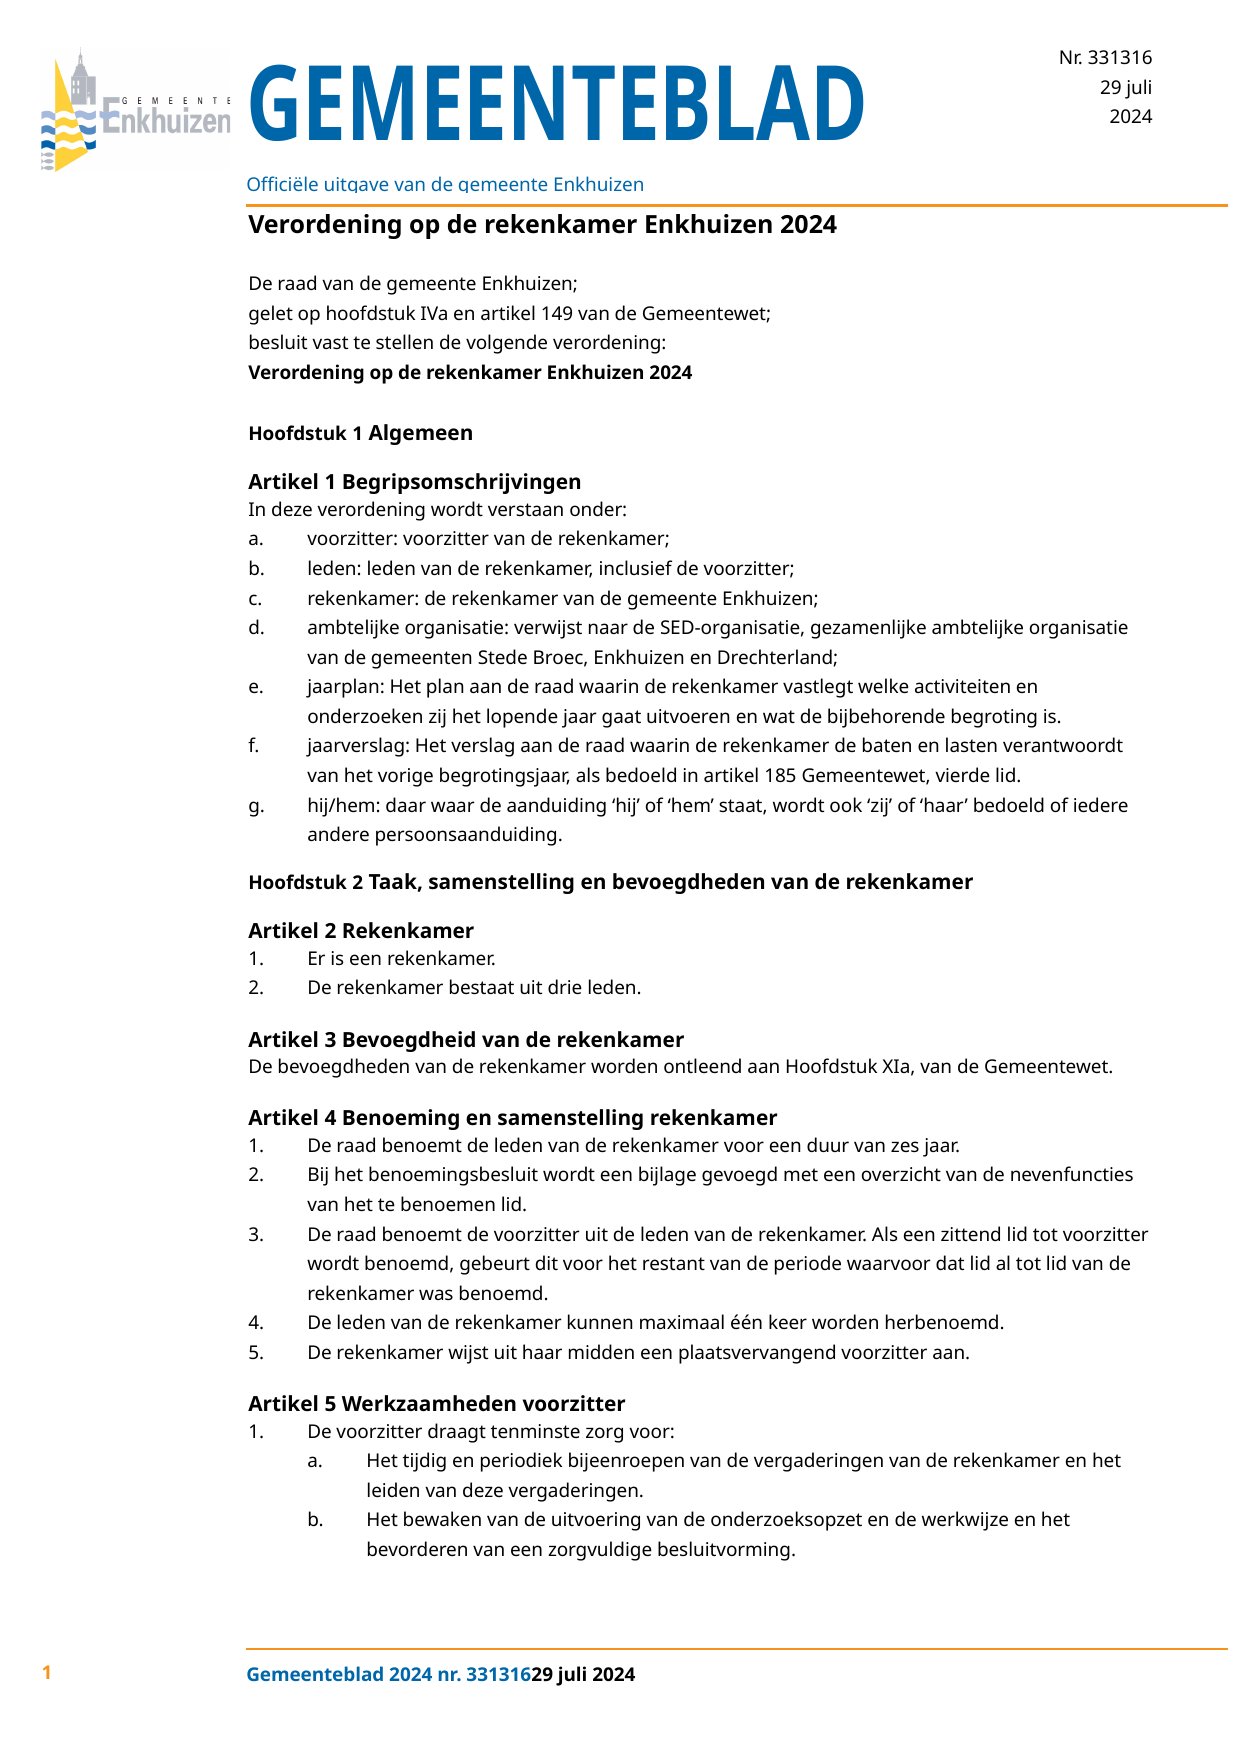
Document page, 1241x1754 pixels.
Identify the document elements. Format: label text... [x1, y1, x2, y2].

text Hoofdstuk 1 Algemeen [248, 418, 1152, 447]
text De raad van de gemeente Enkhuizen; [248, 270, 1152, 296]
list Het tijdig en periodiek bijeenroepen van de vergaderingen van de rekenkamer en het leiden van deze vergaderingen. [307, 1447, 1152, 1503]
list rekenkamer: de rekenkamer van de gemeente Enkhuizen; [248, 585, 1152, 610]
list jaarplan: Het plan aan de raad waarin de rekenkamer vastlegt welke activiteiten en onderzoeken zij het lopende jaar gaat uitvoeren en wat de bijbehorende begroting is. [248, 673, 1152, 729]
text Verordening op de rekenkamer Enkhuizen 2024 [248, 359, 1152, 385]
list Het bewaken van de uitvoering van de onderzoeksopzet en de werkwijze en het bevorderen van een zorgvuldige besluitvorming. [307, 1507, 1152, 1562]
list De raad benoemt de leden van de rekenkamer voor een duur van zes jaar. [248, 1132, 1152, 1158]
list De leden van de rekenkamer kunnen maximaal één keer worden herbenoemd. [248, 1309, 1152, 1335]
text Verordening op de rekenkamer Enkhuizen 2024 [248, 207, 1152, 241]
text Artikel 1 Begripsomschrijvingen [248, 467, 1152, 496]
text Artikel 5 Werkzaamheden voorzitter [248, 1389, 1152, 1418]
list voorzitter: voorzitter van de rekenkamer; [248, 526, 1152, 551]
text Artikel 3 Bevoegdheid van de rekenkamer [248, 1025, 1152, 1053]
text In deze verordening wordt verstaan onder: [248, 496, 1152, 522]
list De raad benoemt de voorzitter uit de leden van de rekenkamer. Als een zittend lid tot voorzitter wordt benoemd, gebeurt dit voor het restant van de periode waarvoor dat lid al tot lid van de rekenkamer was benoemd. [248, 1221, 1152, 1306]
picture [41, 47, 231, 172]
list De rekenkamer bestaat uit drie leden. [248, 974, 1152, 1000]
list jaarverslag: Het verslag aan de raad waarin de rekenkamer de baten en lasten verantwoordt van het vorige begrotingsjaar, als bedoeld in artikel 185 Gemeentewet, vierde lid. [248, 733, 1152, 788]
text gelet op hoofdstuk IVa en artikel 149 van de Gemeentewet; [248, 300, 1152, 326]
text De bevoegdheden van de rekenkamer worden ontleend aan Hoofdstuk XIa, van de Gemeentewet. [248, 1053, 1152, 1079]
list Er is een rekenkamer. [248, 945, 1152, 970]
text besluit vast te stellen de volgende verordening: [248, 329, 1152, 355]
list De voorzitter draagt tenminste zorg voor: [248, 1418, 1152, 1444]
list hij/hem: daar waar de aanduiding ‘hij’ of ‘hem’ staat, wordt ook ‘zij’ of ‘haar’ bedoeld of iedere andere persoonsaanduiding. [248, 792, 1152, 847]
list ambtelijke organisatie: verwijst naar de SED-organisatie, gezamenlijke ambtelijke organisatie van de gemeenten Stede Broec, Enkhuizen en Drechterland; [248, 614, 1152, 669]
list Bij het benoemingsbesluit wordt een bijlage gevoegd met een overzicht van de nevenfuncties van het te benoemen lid. [248, 1162, 1152, 1217]
list leden: leden van de rekenkamer, inclusief de voorzitter; [248, 555, 1152, 581]
text Artikel 2 Rekenkamer [248, 916, 1152, 945]
text Artikel 4 Benoeming en samenstelling rekenkamer [248, 1103, 1152, 1132]
list De rekenkamer wijst uit haar midden een plaatsvervangend voorzitter aan. [248, 1339, 1152, 1365]
text Hoofdstuk 2 Taak, samenstelling en bevoegdheden van de rekenkamer [248, 867, 1152, 895]
